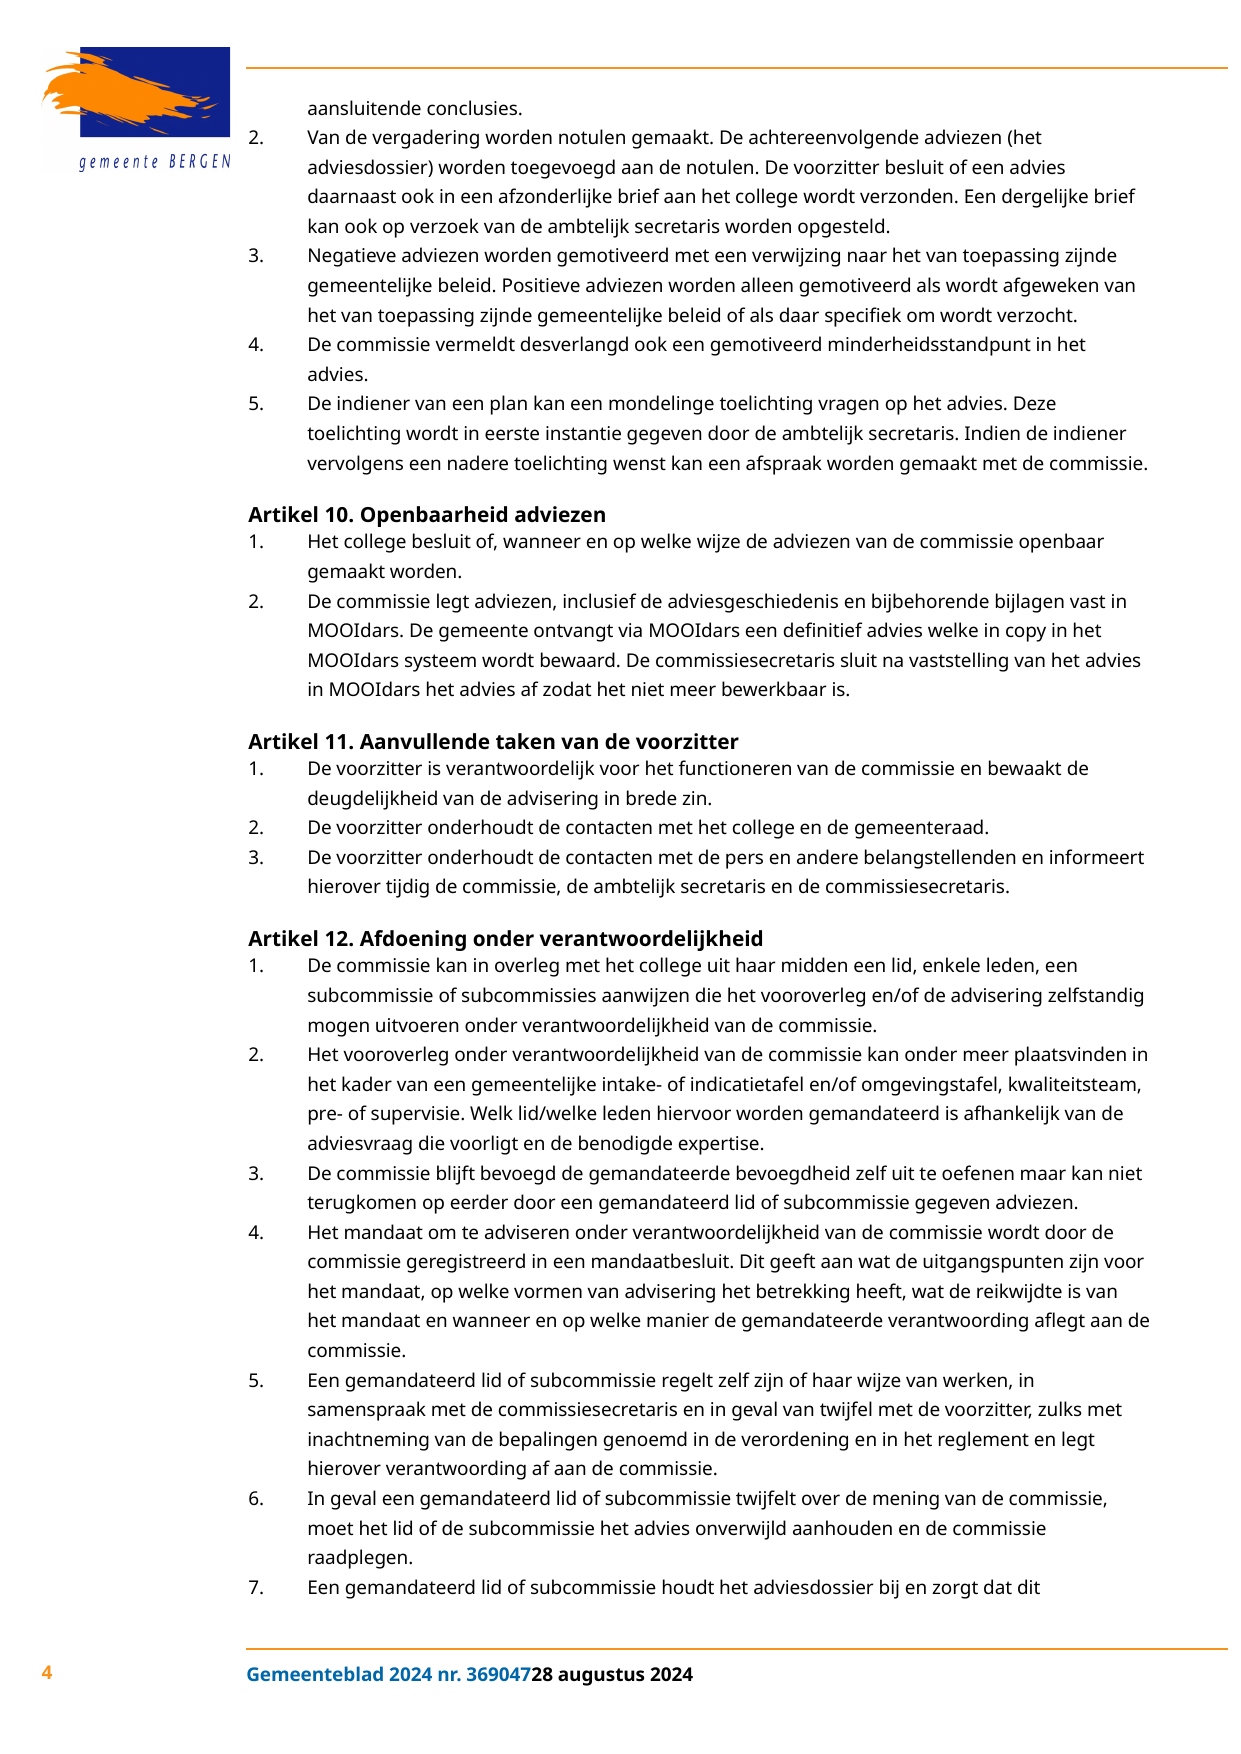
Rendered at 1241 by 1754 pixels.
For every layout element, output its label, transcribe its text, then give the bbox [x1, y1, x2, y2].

list Negatieve adviezen worden gemotiveerd met een verwijzing naar het van toepassing zijnde gemeentelijke beleid. Positieve adviezen worden alleen gemotiveerd als wordt afgeweken van het van toepassing zijnde gemeentelijke beleid of als daar specifiek om wordt verzocht. [248, 243, 1152, 328]
list Het mandaat om te adviseren onder verantwoordelijkheid van de commissie wordt door de commissie geregistreerd in een mandaatbesluit. Dit geeft aan wat de uitgangspunten zijn voor het mandaat, op welke vormen van advisering het betrekking heeft, wat de reikwijdte is van het mandaat en wanneer en op welke manier de gemandateerde verantwoording aflegt aan de commissie. [248, 1219, 1152, 1363]
list De commissie vermeldt desverlangd ook een gemotiveerd minderheidsstandpunt in het advies. [248, 331, 1152, 387]
list De commissie blijft bevoegd de gemandateerde bevoegdheid zelf uit te oefenen maar kan niet terugkomen op eerder door een gemandateerd lid of subcommissie gegeven adviezen. [248, 1160, 1152, 1215]
list De voorzitter onderhoudt de contacten met de pers en andere belangstellenden en informeert hierover tijdig de commissie, de ambtelijk secretaris en de commissiesecretaris. [248, 844, 1152, 899]
list aansluitende conclusies. [248, 95, 1152, 121]
list Van de vergadering worden notulen gemaakt. De achtereenvolgende adviezen (het adviesdossier) worden toegevoegd aan de notulen. De voorzitter besluit of een advies daarnaast ook in een afzonderlijke brief aan het college wordt verzonden. Een dergelijke brief kan ook op verzoek van de ambtelijk secretaris worden opgesteld. [248, 124, 1152, 239]
text Artikel 12. Afdoening onder verantwoordelijkheid [248, 924, 1152, 953]
list Het college besluit of, wanneer en op welke wijze de adviezen van de commissie openbaar gemaakt worden. [248, 529, 1152, 584]
list Het vooroverleg onder verantwoordelijkheid van de commissie kan onder meer plaatsvinden in het kader van een gemeentelijke intake- of indicatietafel en/of omgevingstafel, kwaliteitsteam, pre- of supervisie. Welk lid/welke leden hiervoor worden gemandateerd is afhankelijk van de adviesvraag die voorligt en de benodigde expertise. [248, 1041, 1152, 1156]
text Artikel 11. Aanvullende taken van de voorzitter [248, 727, 1152, 755]
list De commissie kan in overleg met het college uit haar midden een lid, enkele leden, een subcommissie of subcommissies aanwijzen die het vooroverleg en/of de advisering zelfstandig mogen uitvoeren onder verantwoordelijkheid van de commissie. [248, 953, 1152, 1037]
list De voorzitter onderhoudt de contacten met het college en de gemeenteraad. [248, 814, 1152, 840]
list In geval een gemandateerd lid of subcommissie twijfelt over de mening van de commissie, moet het lid of de subcommissie het advies onverwijld aanhouden en de commissie raadplegen. [248, 1485, 1152, 1570]
list Een gemandateerd lid of subcommissie regelt zelf zijn of haar wijze van werken, in samenspraak met de commissiesecretaris en in geval van twijfel met de voorzitter, zulks met inachtneming van de bepalingen genoemd in de verordening en in het reglement en legt hierover verantwoording af aan de commissie. [248, 1367, 1152, 1481]
picture [41, 47, 231, 172]
list Een gemandateerd lid of subcommissie houdt het adviesdossier bij en zorgt dat dit [248, 1574, 1152, 1599]
list De indiener van een plan kan een mondelinge toelichting vragen op het advies. Deze toelichting wordt in eerste instantie gegeven door de ambtelijk secretaris. Indien de indiener vervolgens een nadere toelichting wenst kan een afspraak worden gemaakt met de commissie. [248, 391, 1152, 476]
text Artikel 10. Openbaarheid adviezen [248, 500, 1152, 529]
list De voorzitter is verantwoordelijk voor het functioneren van de commissie en bewaakt de deugdelijkheid van de advisering in brede zin. [248, 755, 1152, 811]
list De commissie legt adviezen, inclusief de adviesgeschiedenis en bijbehorende bijlagen vast in MOOIdars. De gemeente ontvangt via MOOIdars een definitief advies welke in copy in het MOOIdars systeem wordt bewaard. De commissiesecretaris sluit na vaststelling van het advies in MOOIdars het advies af zodat het niet meer bewerkbaar is. [248, 588, 1152, 702]
